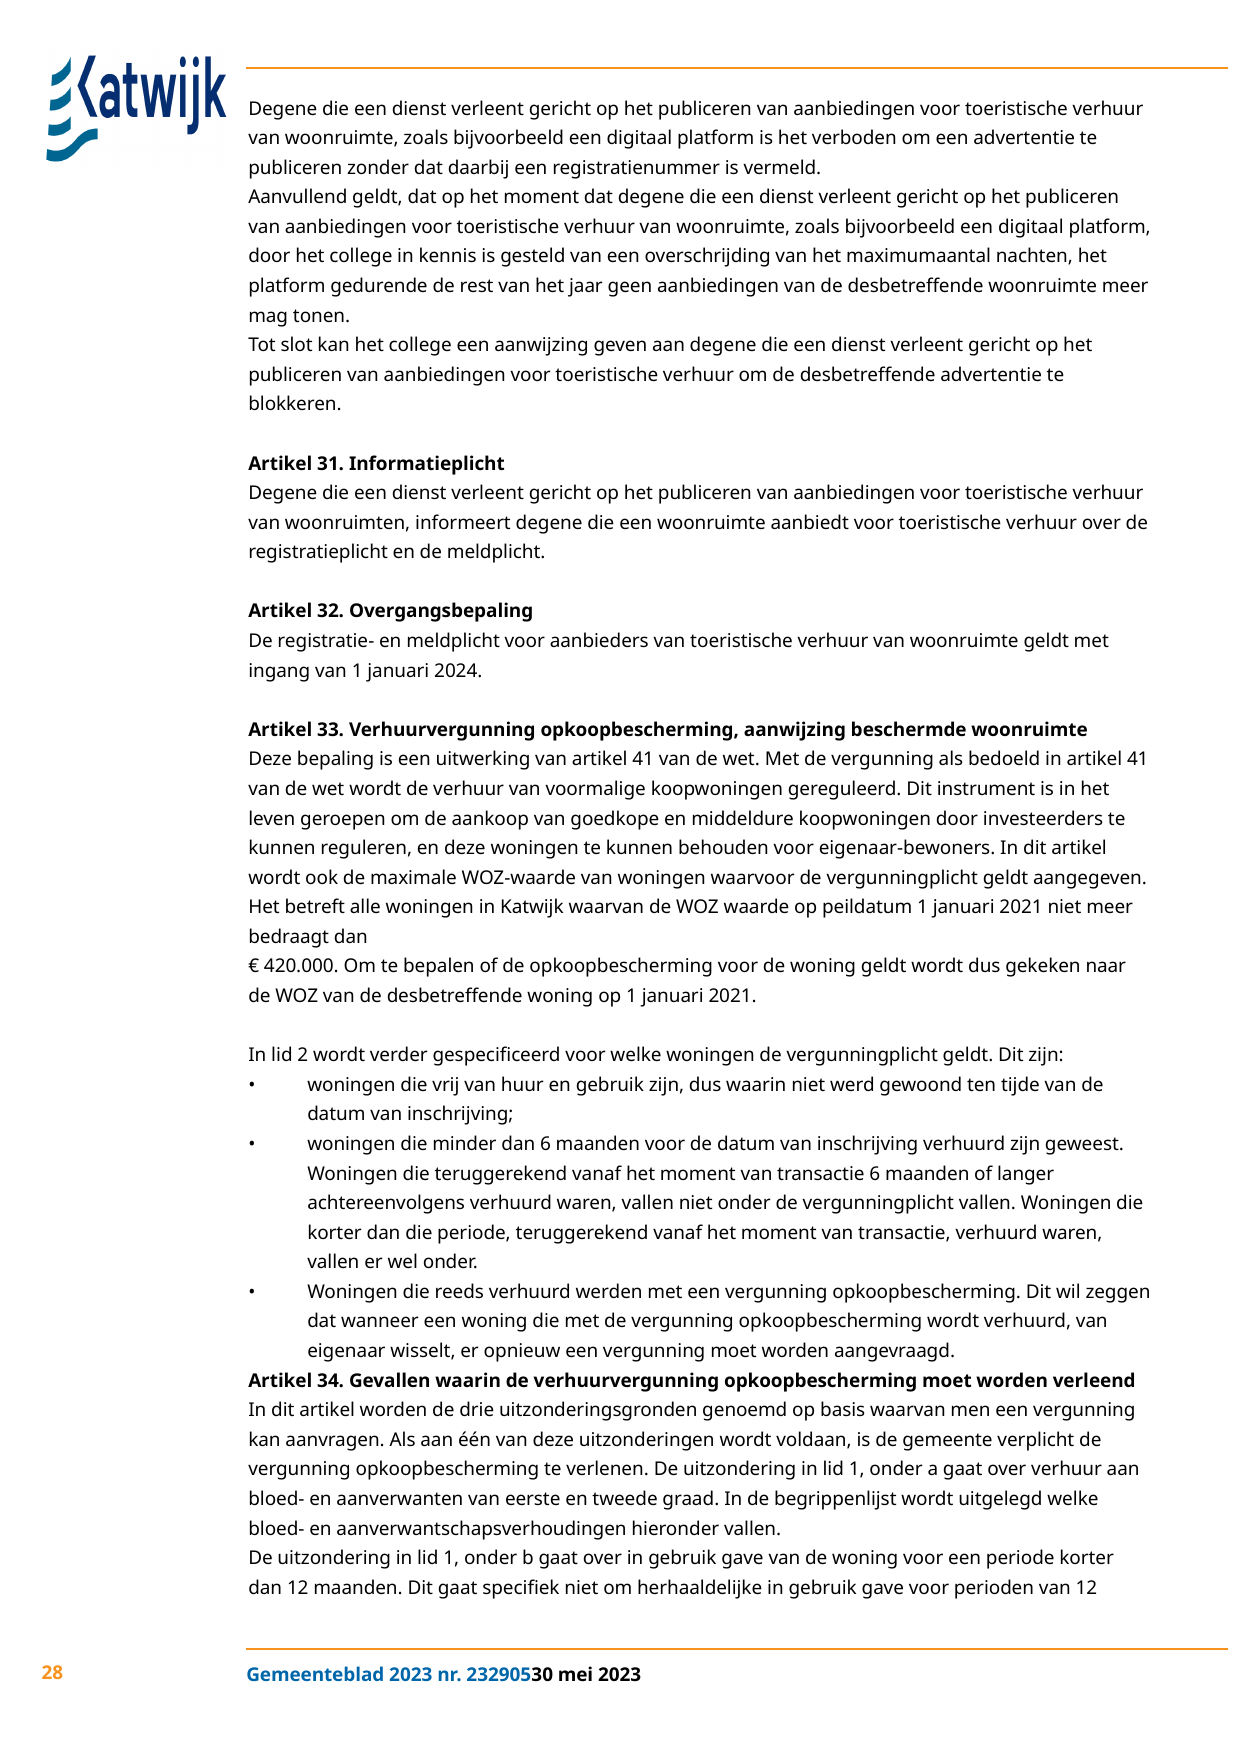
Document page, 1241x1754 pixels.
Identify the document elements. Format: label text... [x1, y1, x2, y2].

list Woningen die reeds verhuurd werden met een vergunning opkoopbescherming. Dit wil zeggen dat wanneer een woning die met de vergunning opkoopbescherming wordt verhuurd, van eigenaar wisselt, er opnieuw een vergunning moet worden aangevraagd. [248, 1278, 1152, 1363]
text Artikel 31. Informatieplicht [248, 450, 1152, 476]
text € 420.000. Om te bepalen of de opkoopbescherming voor de woning geldt wordt dus gekeken naar de WOZ van de desbetreffende woning op 1 januari 2021. [248, 953, 1152, 1008]
text Aanvullend geldt, dat op het moment dat degene die een dienst verleent gericht op het publiceren van aanbiedingen voor toeristische verhuur van woonruimte, zoals bijvoorbeeld een digitaal platform, door het college in kennis is gesteld van een overschrijding van het maximumaantal nachten, het platform gedurende de rest van het jaar geen aanbiedingen van de desbetreffende woonruimte meer mag tonen. [248, 183, 1152, 328]
text Degene die een dienst verleent gericht op het publiceren van aanbiedingen voor toeristische verhuur van woonruimte, zoals bijvoorbeeld een digitaal platform is het verboden om een advertentie te publiceren zonder dat daarbij een registratienummer is vermeld. [248, 95, 1152, 180]
text Tot slot kan het college een aanwijzing geven aan degene die een dienst verleent gericht op het publiceren van aanbiedingen voor toeristische verhuur om de desbetreffende advertentie te blokkeren. [248, 331, 1152, 416]
text Deze bepaling is een uitwerking van artikel 41 van de wet. Met de vergunning als bedoeld in artikel 41 van de wet wordt de verhuur van voormalige koopwoningen gereguleerd. Dit instrument is in het leven geroepen om de aankoop van goedkope en middeldure koopwoningen door investeerders te kunnen reguleren, en deze woningen te kunnen behouden voor eigenaar-bewoners. In dit artikel wordt ook de maximale WOZ-waarde van woningen waarvoor de vergunningplicht geldt aangegeven. Het betreft alle woningen in Katwijk waarvan de WOZ waarde op peildatum 1 januari 2021 niet meer bedraagt dan [248, 746, 1152, 949]
list woningen die vrij van huur en gebruik zijn, dus waarin niet werd gewoond ten tijde van de datum van inschrijving; [248, 1071, 1152, 1126]
text In lid 2 wordt verder gespecificeerd voor welke woningen de vergunningplicht geldt. Dit zijn: [248, 1041, 1152, 1067]
text Degene die een dienst verleent gericht op het publiceren van aanbiedingen voor toeristische verhuur van woonruimten, informeert degene die een woonruimte aanbiedt voor toeristische verhuur over de registratieplicht en de meldplicht. [248, 479, 1152, 564]
list woningen die minder dan 6 maanden voor de datum van inschrijving verhuurd zijn geweest. Woningen die teruggerekend vanaf het moment van transactie 6 maanden of langer achtereenvolgens verhuurd waren, vallen niet onder de vergunningplicht vallen. Woningen die korter dan die periode, teruggerekend vanaf het moment van transactie, verhuurd waren, vallen er wel onder. [248, 1130, 1152, 1274]
text De uitzondering in lid 1, onder b gaat over in gebruik gave van de woning voor een periode korter dan 12 maanden. Dit gaat specifiek niet om herhaaldelijke in gebruik gave voor perioden van 12 [248, 1544, 1152, 1600]
text Artikel 33. Verhuurvergunning opkoopbescherming, aanwijzing beschermde woonruimte [248, 716, 1152, 742]
text Artikel 32. Overgangsbepaling [248, 598, 1152, 623]
text In dit artikel worden de drie uitzonderingsgronden genoemd op basis waarvan men een vergunning kan aanvragen. Als aan één van deze uitzonderingen wordt voldaan, is de gemeente verplicht de vergunning opkoopbescherming te verlenen. De uitzondering in lid 1, onder a gaat over verhuur aan bloed- en aanverwanten van eerste en tweede graad. In de begrippenlijst wordt uitgelegd welke bloed- en aanverwantschapsverhoudingen hieronder vallen. [248, 1396, 1152, 1541]
picture [41, 47, 231, 172]
text Artikel 34. Gevallen waarin de verhuurvergunning opkoopbescherming moet worden verleend [248, 1367, 1152, 1393]
text De registratie- en meldplicht voor aanbieders van toeristische verhuur van woonruimte geldt met ingang van 1 januari 2024. [248, 627, 1152, 683]
